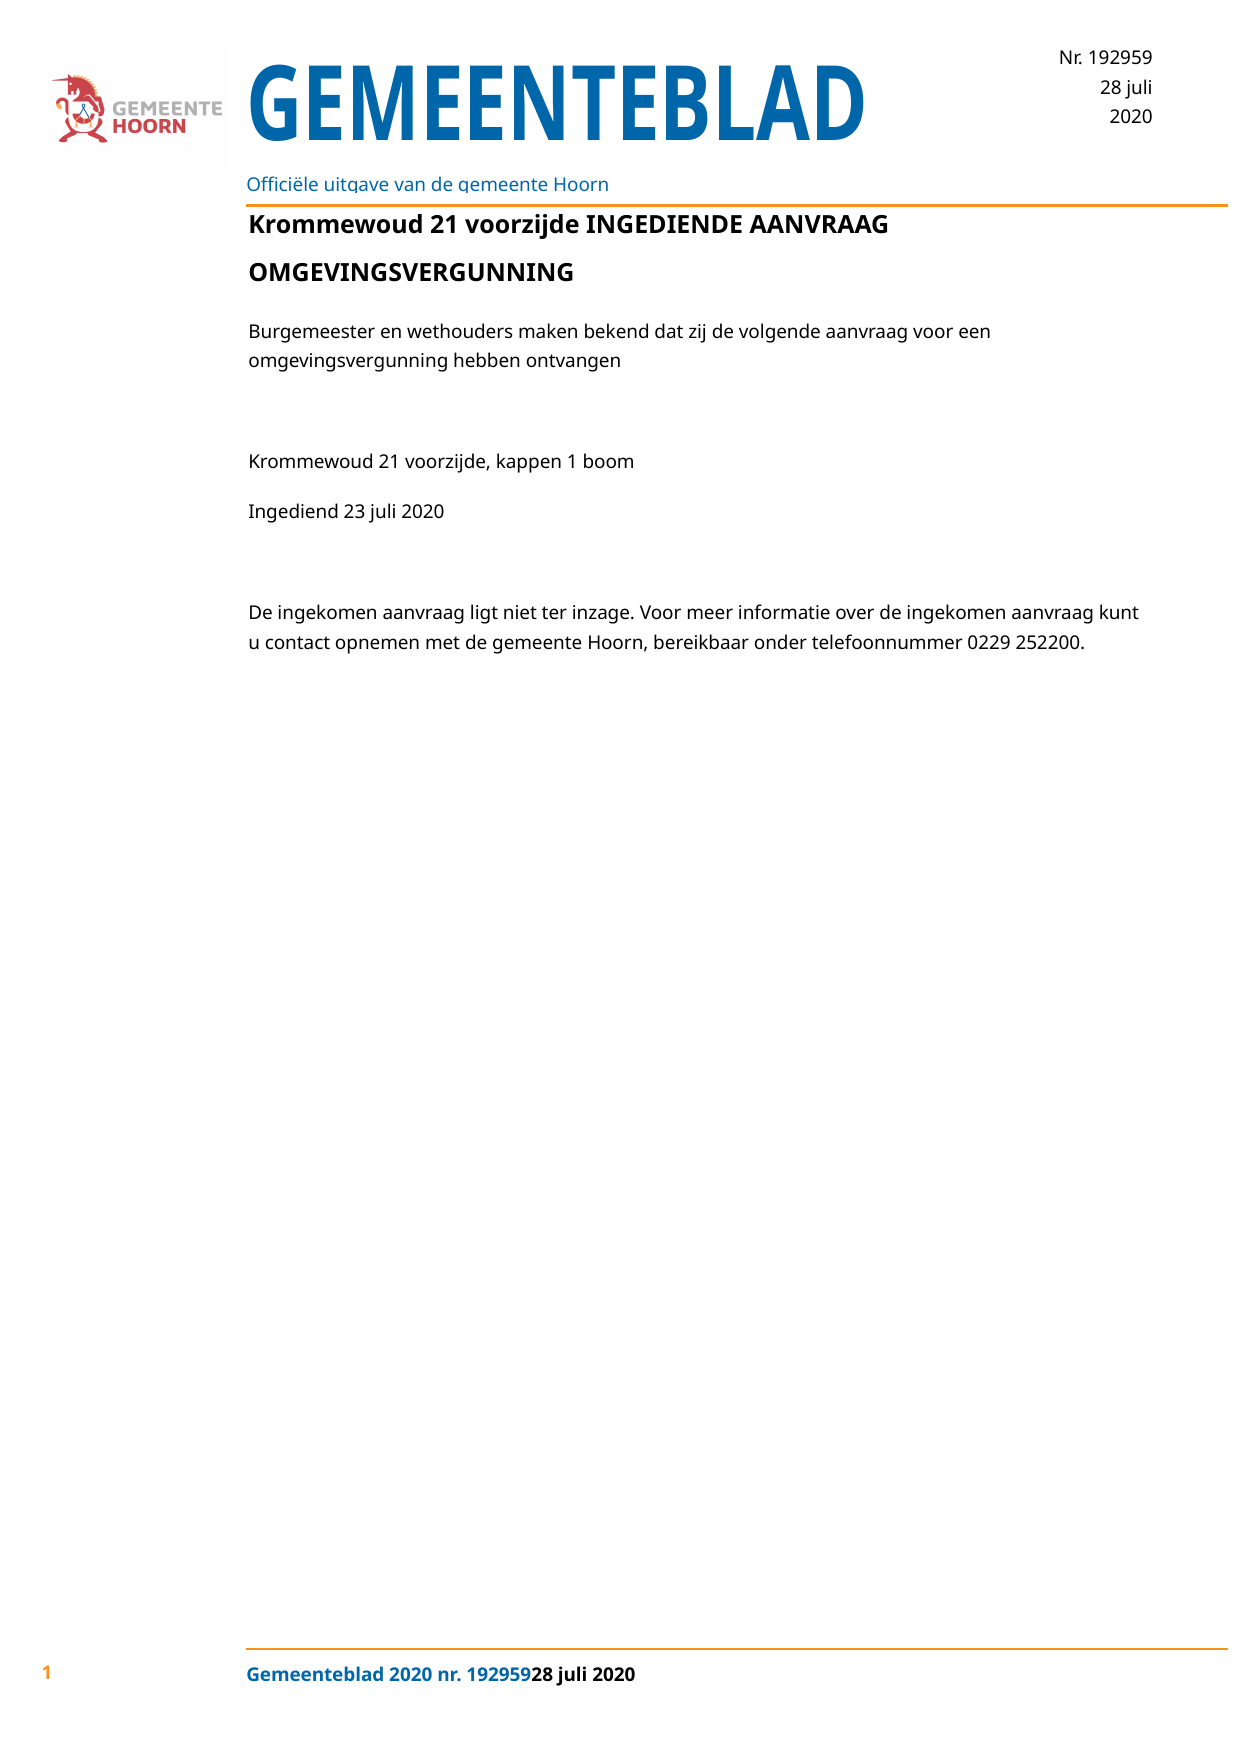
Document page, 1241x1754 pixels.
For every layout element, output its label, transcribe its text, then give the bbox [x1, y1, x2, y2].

text Krommewoud 21 voorzijde, kappen 1 boom [248, 448, 1152, 474]
picture [41, 47, 231, 172]
text Burgemeester en wethouders maken bekend dat zij de volgende aanvraag voor een omgevingsvergunning hebben ontvangen [248, 318, 1152, 373]
text De ingekomen aanvraag ligt niet ter inzage. Voor meer informatie over de ingekomen aanvraag kunt u contact opnemen met de gemeente Hoorn, bereikbaar onder telefoonnummer 0229 252200. [248, 599, 1152, 655]
text Krommewoud 21 voorzijde INGEDIENDE AANVRAAG OMGEVINGSVERGUNNING [248, 207, 1152, 288]
text Ingediend 23 juli 2020 [248, 499, 1152, 524]
